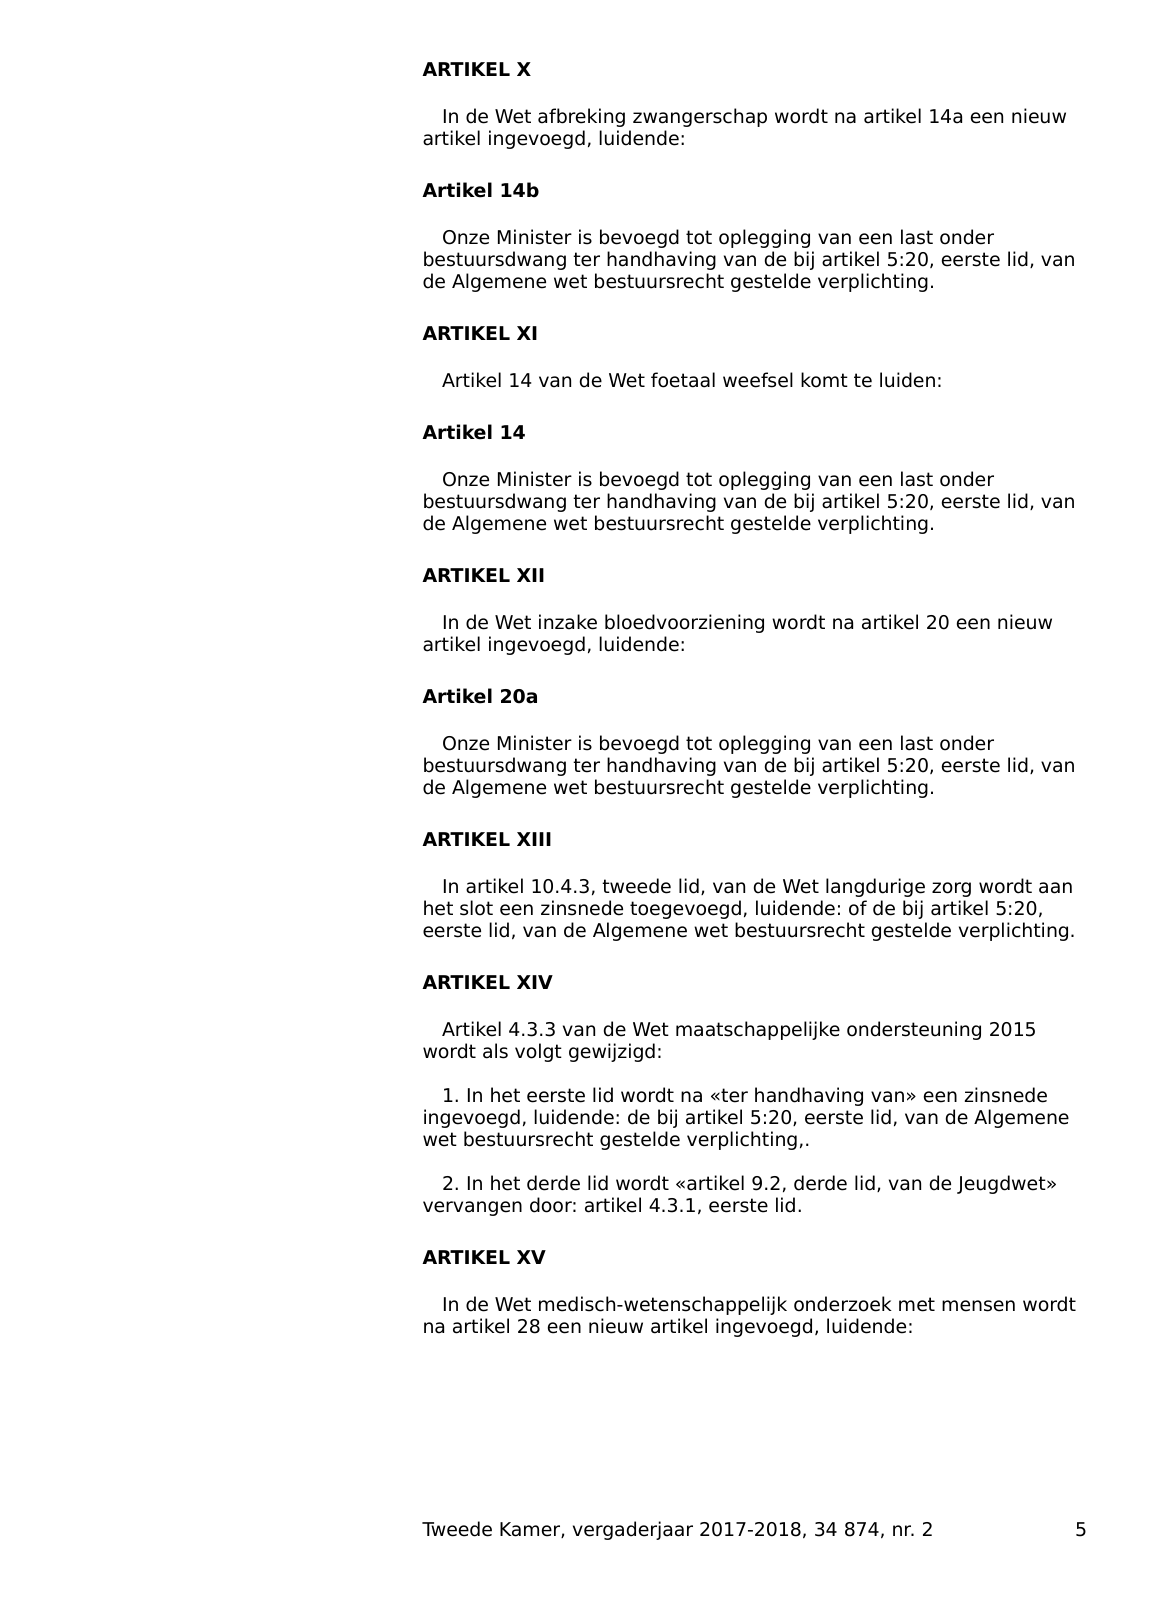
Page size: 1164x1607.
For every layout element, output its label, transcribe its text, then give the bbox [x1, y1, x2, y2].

subtitle Artikel 20a [422, 686, 1087, 708]
text In de Wet inzake bloedvoorziening wordt na artikel 20 een nieuw artikel ingevoegd, luidende: [422, 612, 1087, 656]
subtitle ARTIKEL X [422, 59, 1087, 81]
text 1. In het eerste lid wordt na «ter handhaving van» een zinsnede ingevoegd, luidende: de bij artikel 5:20, eerste lid, van de Algemene wet bestuursrecht gestelde verplichting,. [422, 1085, 1087, 1151]
subtitle ARTIKEL XV [422, 1247, 1087, 1269]
text Onze Minister is bevoegd tot oplegging van een last onder bestuursdwang ter handhaving van de bij artikel 5:20, eerste lid, van de Algemene wet bestuursrecht gestelde verplichting. [422, 227, 1087, 293]
text In de Wet medisch-wetenschappelijk onderzoek met mensen wordt na artikel 28 een nieuw artikel ingevoegd, luidende: [422, 1294, 1087, 1338]
subtitle ARTIKEL XIII [422, 829, 1087, 851]
text 2. In het derde lid wordt «artikel 9.2, derde lid, van de Jeugdwet» vervangen door: artikel 4.3.1, eerste lid. [422, 1173, 1087, 1217]
text Onze Minister is bevoegd tot oplegging van een last onder bestuursdwang ter handhaving van de bij artikel 5:20, eerste lid, van de Algemene wet bestuursrecht gestelde verplichting. [422, 733, 1087, 799]
text Onze Minister is bevoegd tot oplegging van een last onder bestuursdwang ter handhaving van de bij artikel 5:20, eerste lid, van de Algemene wet bestuursrecht gestelde verplichting. [422, 469, 1087, 535]
subtitle Artikel 14 [422, 422, 1087, 444]
text In artikel 10.4.3, tweede lid, van de Wet langdurige zorg wordt aan het slot een zinsnede toegevoegd, luidende: of de bij artikel 5:20, eerste lid, van de Algemene wet bestuursrecht gestelde verplichting. [422, 876, 1087, 942]
text Artikel 4.3.3 van de Wet maatschappelijke ondersteuning 2015 wordt als volgt gewijzigd: [422, 1018, 1087, 1062]
text In de Wet afbreking zwangerschap wordt na artikel 14a een nieuw artikel ingevoegd, luidende: [422, 106, 1087, 150]
subtitle Artikel 14b [422, 180, 1087, 202]
subtitle ARTIKEL XII [422, 565, 1087, 587]
text Artikel 14 van de Wet foetaal weefsel komt te luiden: [422, 370, 1087, 392]
subtitle ARTIKEL XI [422, 323, 1087, 345]
subtitle ARTIKEL XIV [422, 972, 1087, 993]
